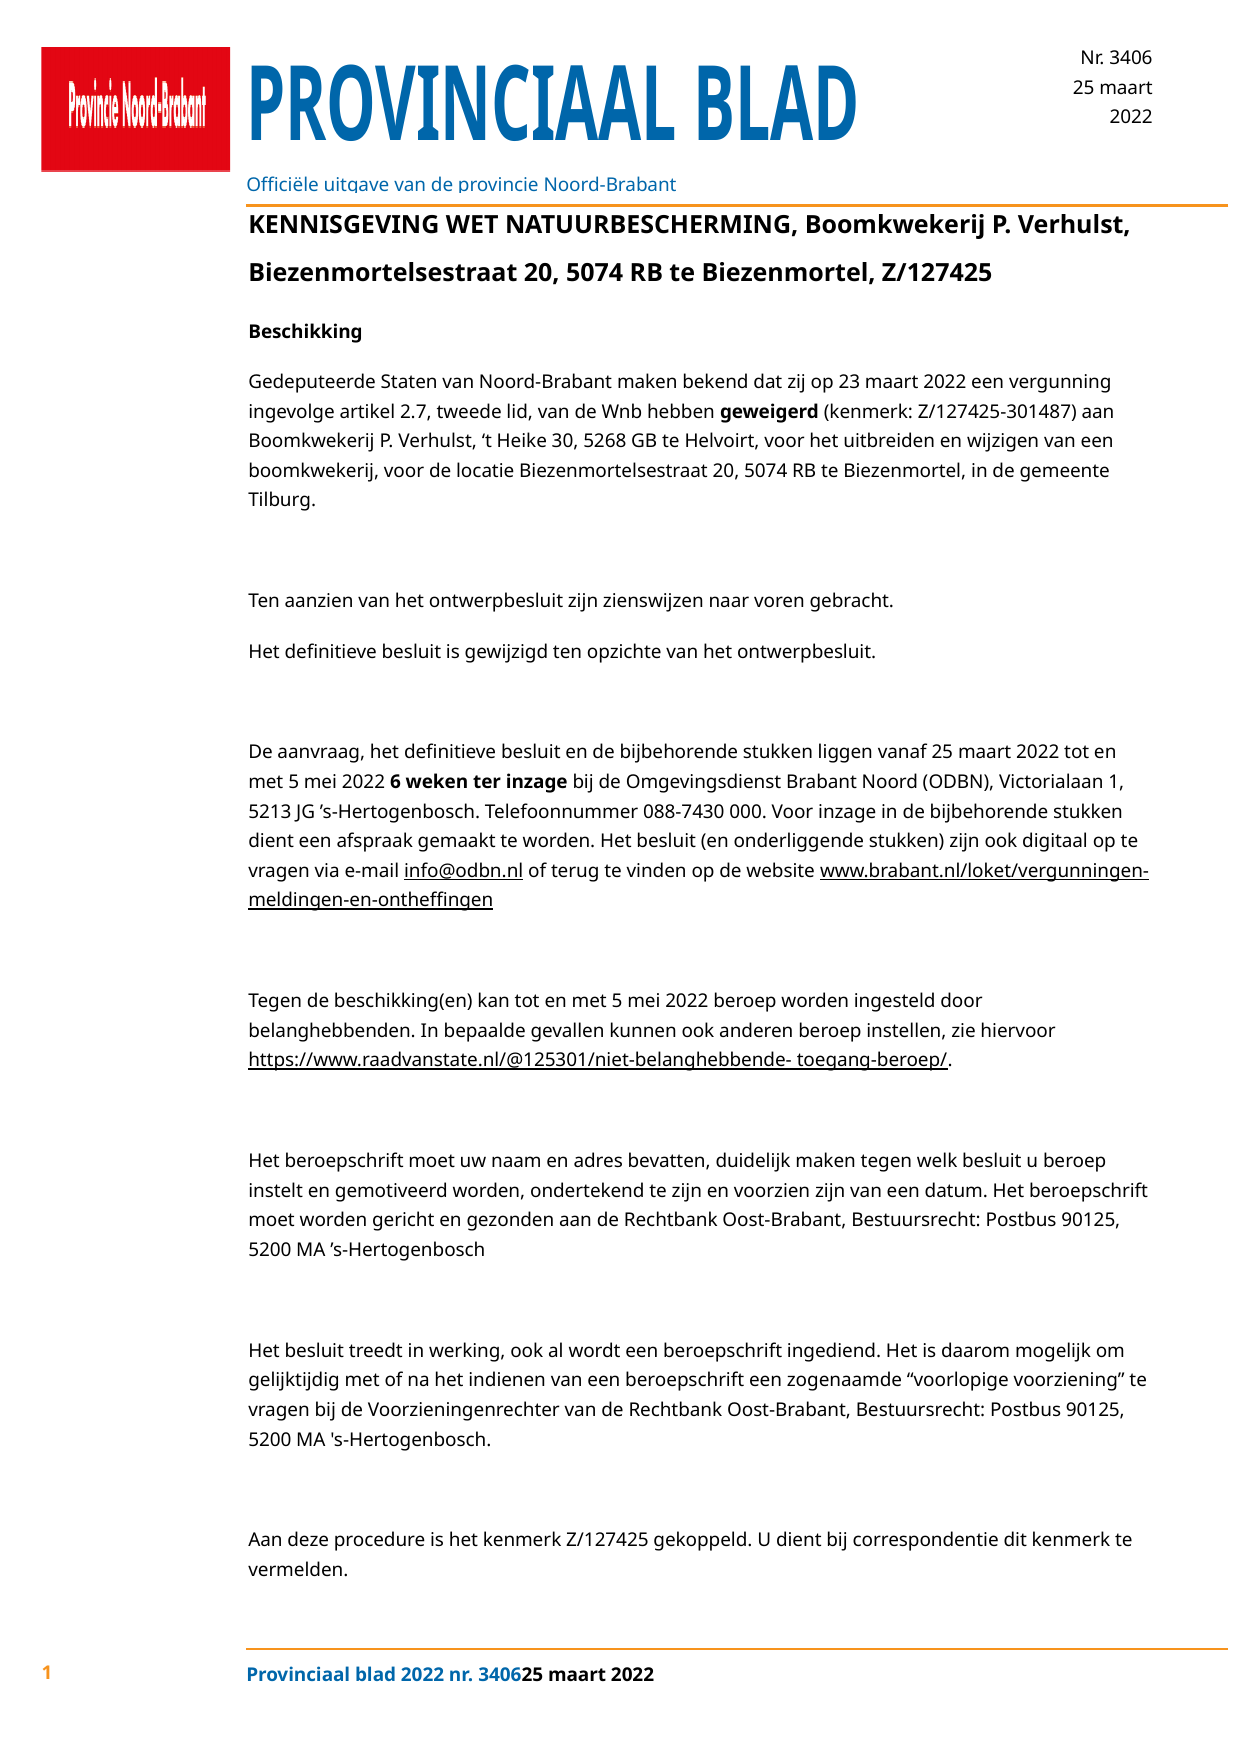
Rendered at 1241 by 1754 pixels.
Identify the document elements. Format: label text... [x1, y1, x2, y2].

text Beschikking [248, 318, 1152, 344]
text Het definitieve besluit is gewijzigd ten opzichte van het ontwerpbesluit. [248, 638, 1152, 664]
text De aanvraag, het definitieve besluit en de bijbehorende stukken liggen vanaf 25 maart 2022 tot en met 5 mei 2022 6 weken ter inzage bij de Omgevingsdienst Brabant Noord (ODBN), Victorialaan 1, 5213 JG ’s-Hertogenbosch. Telefoonnummer 088-7430 000. Voor inzage in de bijbehorende stukken dient een afspraak gemaakt te worden. Het besluit (en onderliggende stukken) zijn ook digitaal op te vragen via e-mail info@odbn.nl of terug te vinden op de website www.brabant.nl/loket/vergunningen-meldingen-en-ontheffingen [248, 739, 1152, 912]
text Het besluit treedt in werking, ook al wordt een beroepschrift ingediend. Het is daarom mogelijk om gelijktijdig met of na het indienen van een beroepschrift een zogenaamde “voorlopige voorziening” te vragen bij de Voorzieningenrechter van de Rechtbank Oost-Brabant, Bestuursrecht: Postbus 90125, 5200 MA 's-Hertogenbosch. [248, 1337, 1152, 1452]
text Tegen de beschikking(en) kan tot en met 5 mei 2022 beroep worden ingesteld door belanghebbenden. In bepaalde gevallen kunnen ook anderen beroep instellen, zie hiervoor https://www.raadvanstate.nl/@125301/niet-belanghebbende- toegang-beroep/. [248, 987, 1152, 1072]
text Gedeputeerde Staten van Noord-Brabant maken bekend dat zij op 23 maart 2022 een vergunning ingevolge artikel 2.7, tweede lid, van de Wnb hebben geweigerd (kenmerk: Z/127425-301487) aan Boomkwekerij P. Verhulst, ‘t Heike 30, 5268 GB te Helvoirt, voor het uitbreiden en wijzigen van een boomkwekerij, voor de locatie Biezenmortelsestraat 20, 5074 RB te Biezenmortel, in de gemeente Tilburg. [248, 368, 1152, 512]
text Ten aanzien van het ontwerpbesluit zijn zienswijzen naar voren gebracht. [248, 587, 1152, 613]
picture [41, 47, 231, 172]
text Het beroepschrift moet uw naam en adres bevatten, duidelijk maken tegen welk besluit u beroep instelt en gemotiveerd worden, ondertekend te zijn en voorzien zijn van een datum. Het beroepschrift moet worden gericht en gezonden aan de Rechtbank Oost-Brabant, Bestuursrecht: Postbus 90125, 5200 MA ’s-Hertogenbosch [248, 1147, 1152, 1262]
text Aan deze procedure is het kenmerk Z/127425 gekoppeld. U dient bij correspondentie dit kenmerk te vermelden. [248, 1527, 1152, 1582]
text KENNISGEVING WET NATUURBESCHERMING, Boomkwekerij P. Verhulst, Biezenmortelsestraat 20, 5074 RB te Biezenmortel, Z/127425 [248, 207, 1152, 288]
